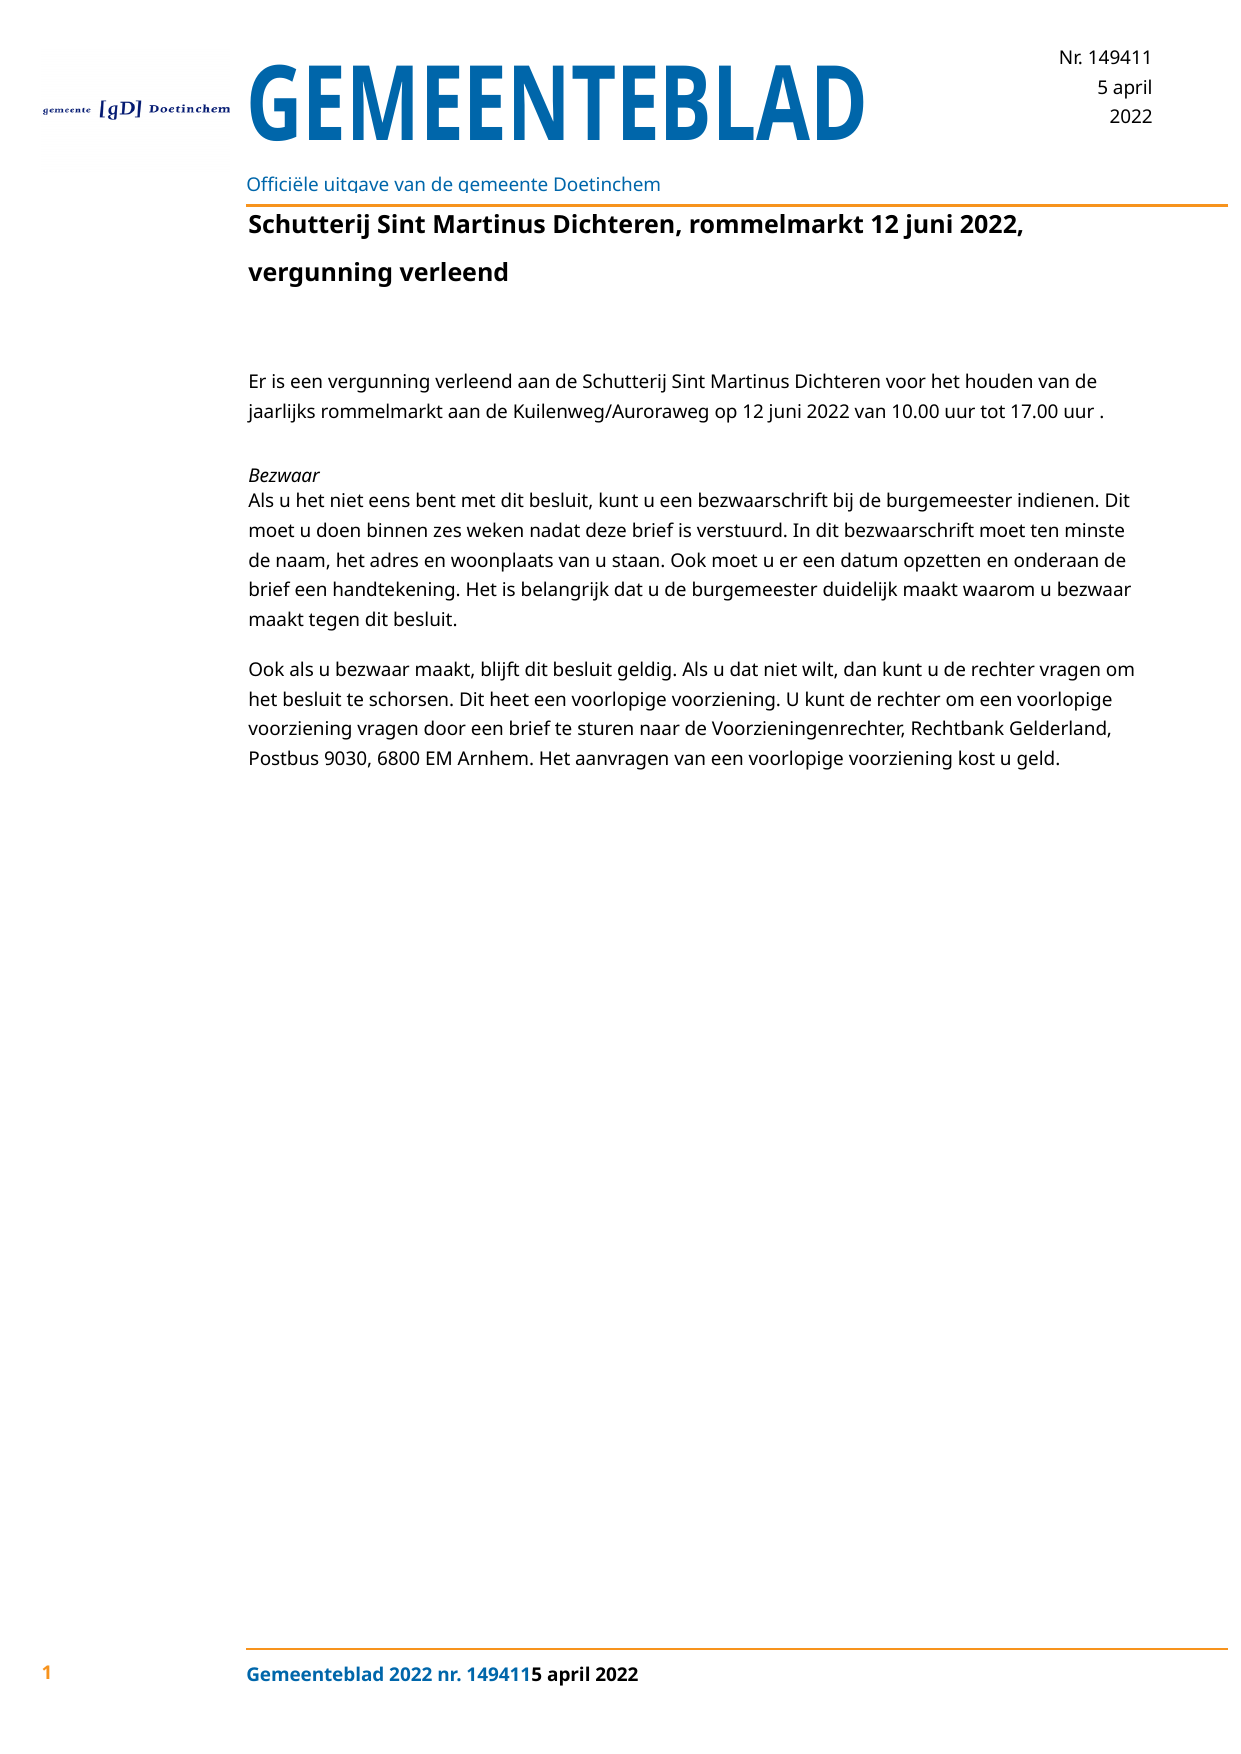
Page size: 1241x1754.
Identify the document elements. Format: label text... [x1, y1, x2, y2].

text Als u het niet eens bent met dit besluit, kunt u een bezwaarschrift bij de burgemeester indienen. Dit moet u doen binnen zes weken nadat deze brief is verstuurd. In dit bezwaarschrift moet ten minste de naam, het adres en woonplaats van u staan. Ook moet u er een datum opzetten en onderaan de brief een handtekening. Het is belangrijk dat u de burgemeester duidelijk maakt waarom u bezwaar maakt tegen dit besluit. [248, 488, 1152, 632]
text Bezwaar [248, 462, 1152, 488]
picture [41, 47, 231, 172]
text Schutterij Sint Martinus Dichteren, rommelmarkt 12 juni 2022, vergunning verleend [248, 207, 1152, 288]
text Ook als u bezwaar maakt, blijft dit besluit geldig. Als u dat niet wilt, dan kunt u de rechter vragen om het besluit te schorsen. Dit heet een voorlopige voorziening. U kunt de rechter om een voorlopige voorziening vragen door een brief te sturen naar de Voorzieningenrechter, Rechtbank Gelderland, Postbus 9030, 6800 EM Arnhem. Het aanvragen van een voorlopige voorziening kost u geld. [248, 656, 1152, 771]
text Er is een vergunning verleend aan de Schutterij Sint Martinus Dichteren voor het houden van de jaarlijks rommelmarkt aan de Kuilenweg/Auroraweg op 12 juni 2022 van 10.00 uur tot 17.00 uur . [248, 368, 1152, 424]
